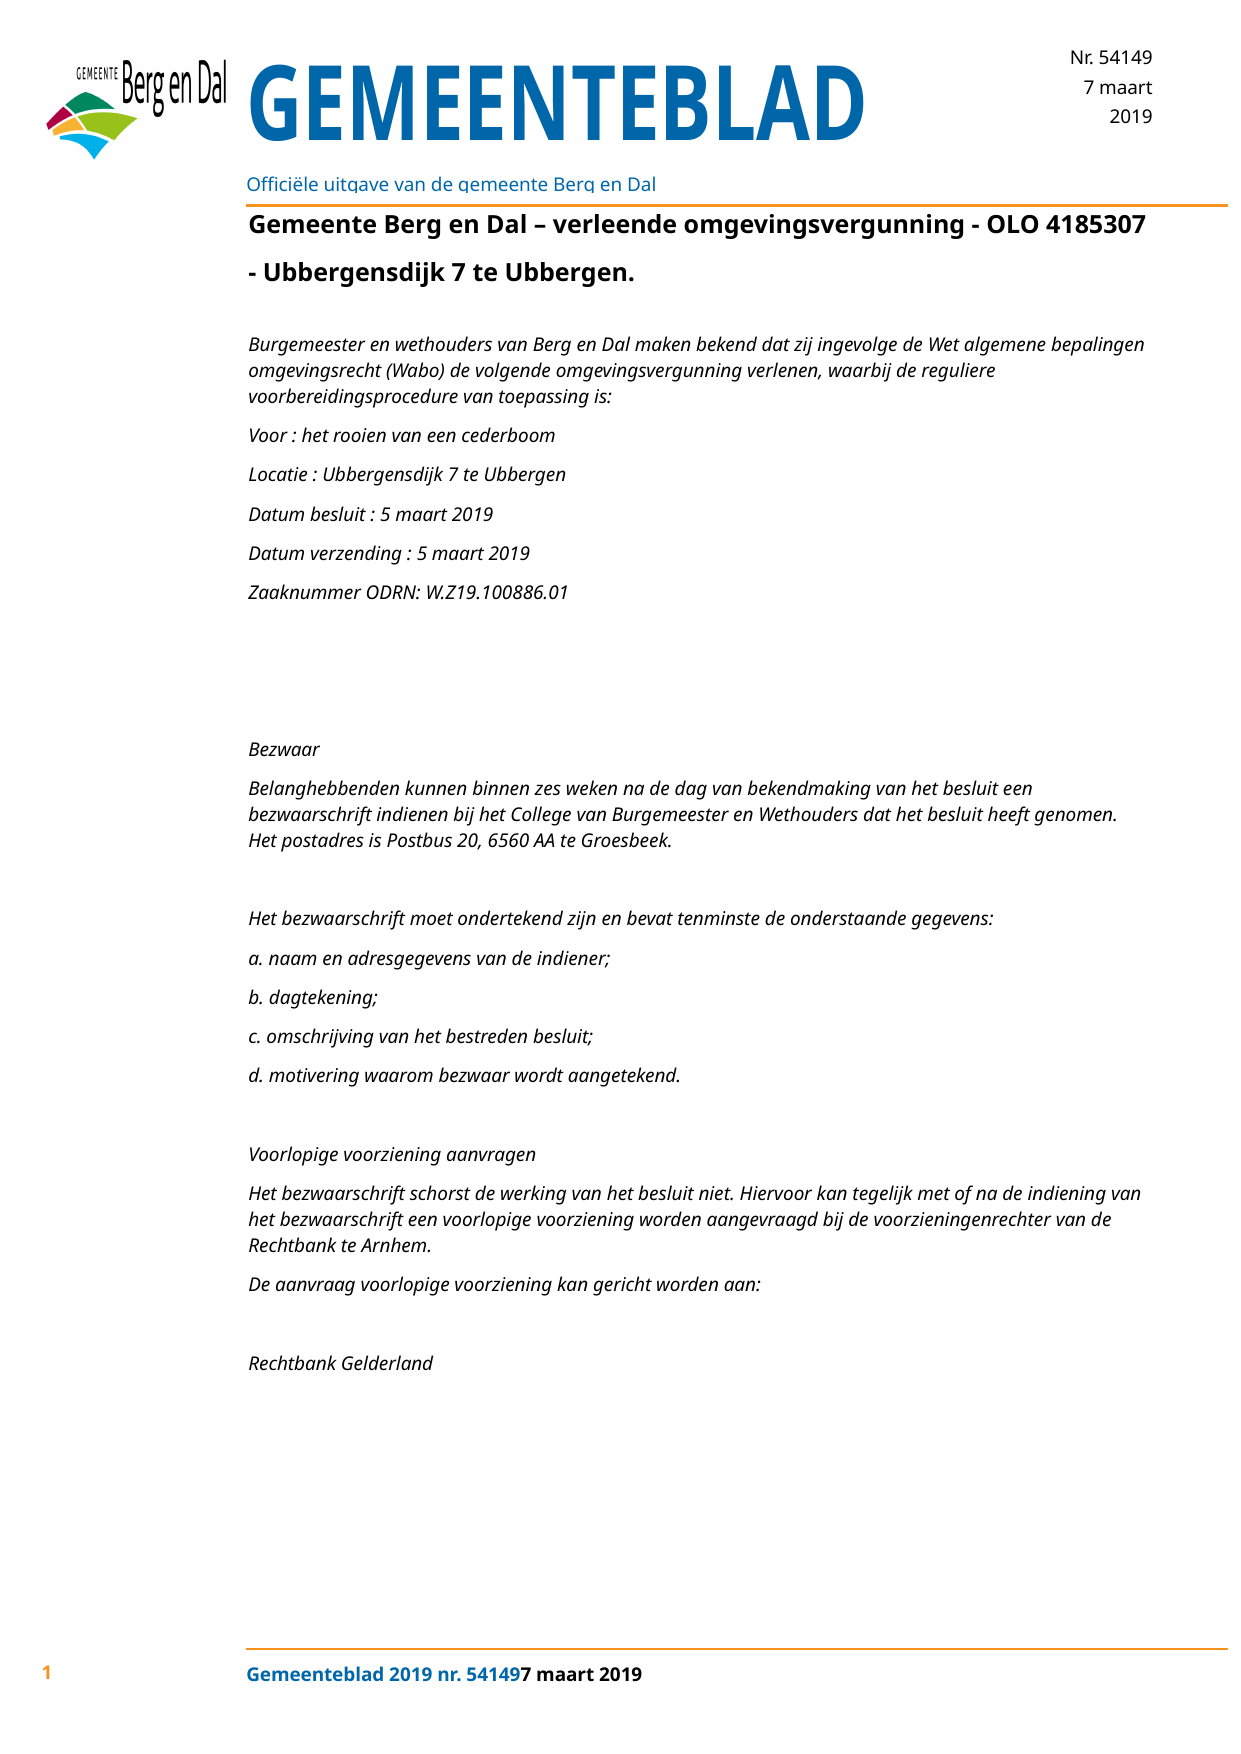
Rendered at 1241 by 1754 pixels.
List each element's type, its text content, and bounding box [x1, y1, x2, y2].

text b. dagtekening; [248, 984, 1152, 1010]
text De aanvraag voorlopige voorziening kan gericht worden aan: [248, 1271, 1152, 1297]
text c. omschrijving van het bestreden besluit; [248, 1023, 1152, 1049]
text Datum besluit : 5 maart 2019 [248, 501, 1152, 526]
text Locatie : Ubbergensdijk 7 te Ubbergen [248, 461, 1152, 487]
text Gemeente Berg en Dal – verleende omgevingsvergunning - OLO 4185307 - Ubbergensdijk 7 te Ubbergen. [248, 207, 1152, 288]
text a. naam en adresgegevens van de indiener; [248, 945, 1152, 971]
picture [41, 47, 231, 172]
text Bezwaar [248, 736, 1152, 762]
text Het bezwaarschrift moet ondertekend zijn en bevat tenminste de onderstaande gegevens: [248, 906, 1152, 931]
text Burgemeester en wethouders van Berg en Dal maken bekend dat zij ingevolge de Wet algemene bepalingen omgevingsrecht (Wabo) de volgende omgevingsvergunning verlenen, waarbij de reguliere voorbereidingsprocedure van toepassing is: [248, 331, 1152, 409]
text d. motivering waarom bezwaar wordt aangetekend. [248, 1063, 1152, 1088]
text Voorlopige voorziening aanvragen [248, 1141, 1152, 1167]
text Rechtbank Gelderland [248, 1350, 1152, 1376]
text Voor : het rooien van een cederboom [248, 422, 1152, 448]
text Zaaknummer ODRN: W.Z19.100886.01 [248, 579, 1152, 605]
text Datum verzending : 5 maart 2019 [248, 540, 1152, 566]
text Belanghebbenden kunnen binnen zes weken na de dag van bekendmaking van het besluit een bezwaarschrift indienen bij het College van Burgemeester en Wethouders dat het besluit heeft genomen. Het postadres is Postbus 20, 6560 AA te Groesbeek. [248, 776, 1152, 853]
text Het bezwaarschrift schorst de werking van het besluit niet. Hiervoor kan tegelijk met of na de indiening van het bezwaarschrift een voorlopige voorziening worden aangevraagd bij de voorzieningenrechter van de Rechtbank te Arnhem. [248, 1181, 1152, 1258]
